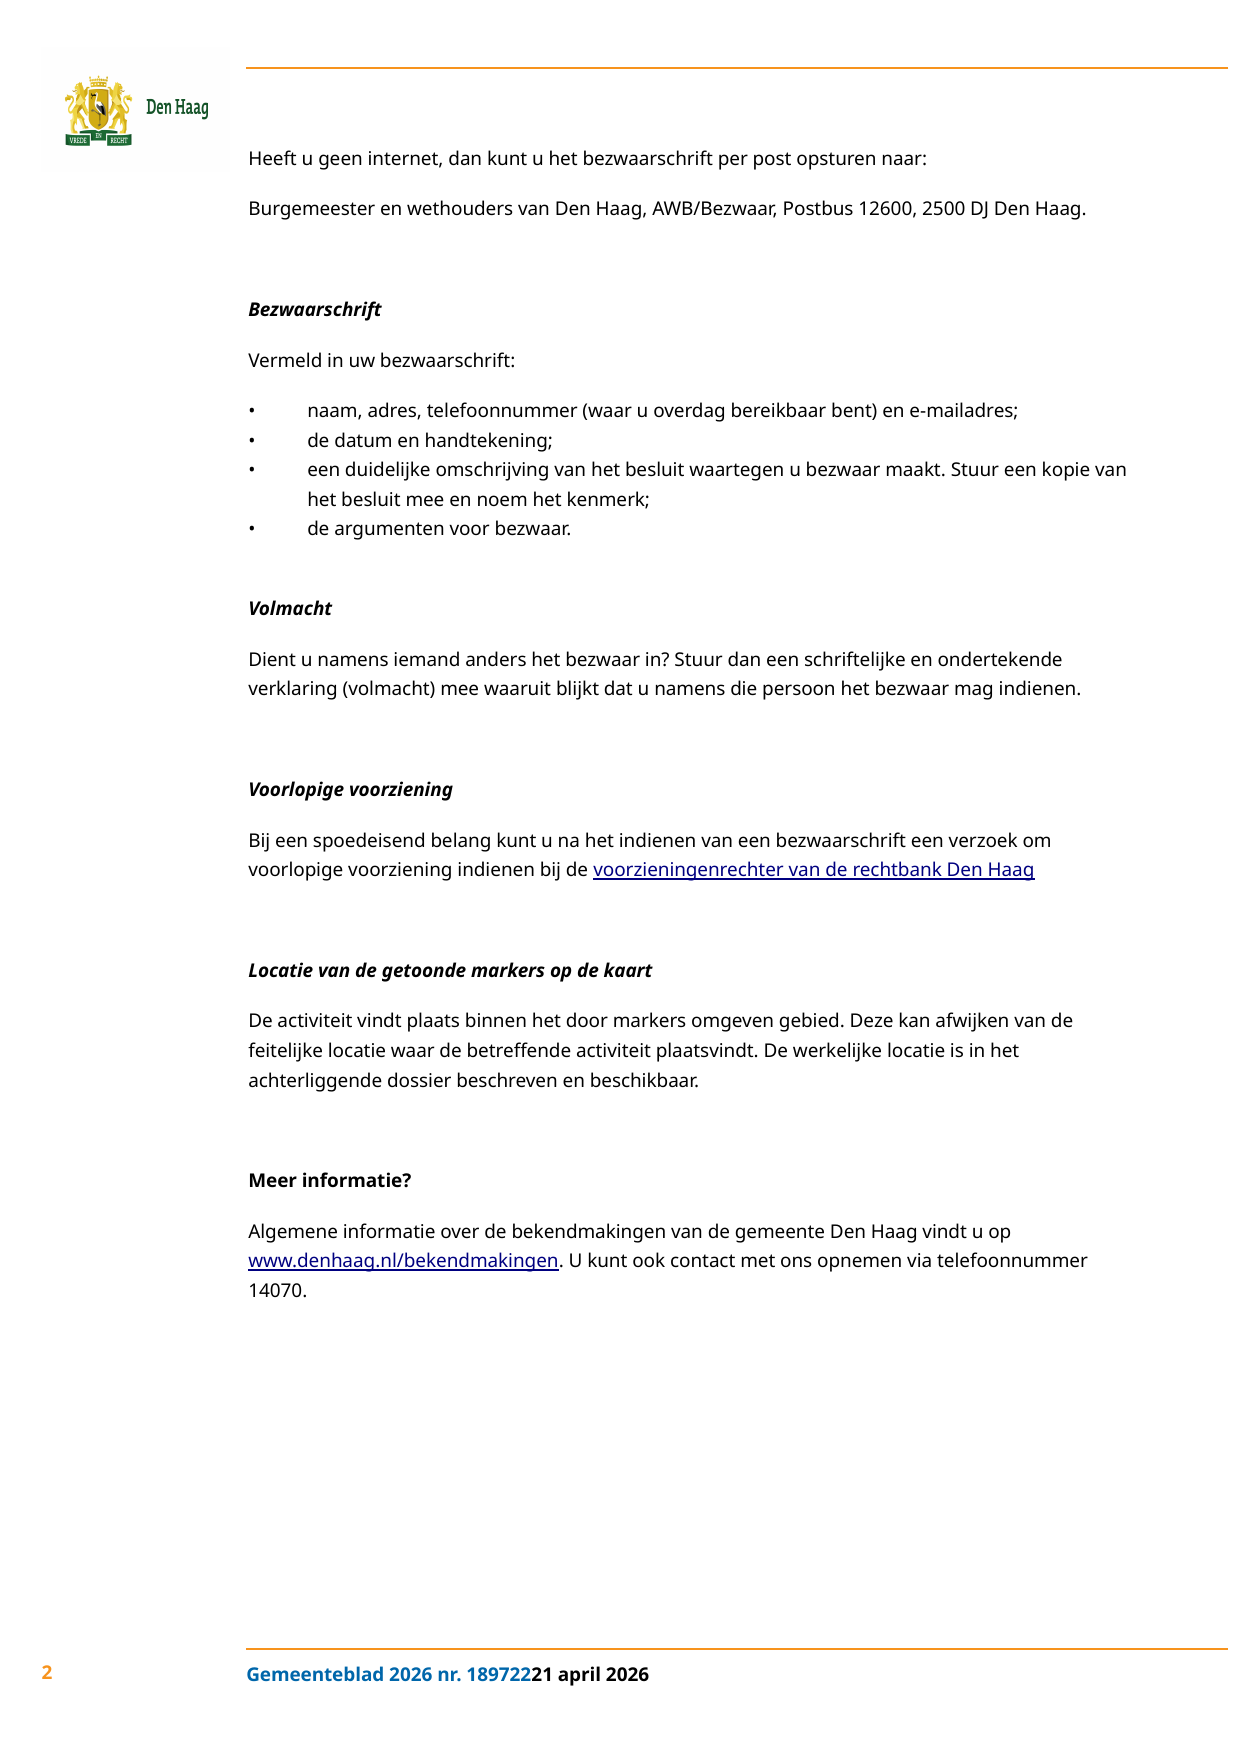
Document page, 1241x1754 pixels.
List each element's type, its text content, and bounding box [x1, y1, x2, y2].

list de datum en handtekening; [248, 427, 1152, 453]
text Heeft u geen internet, dan kunt u het bezwaarschrift per post opsturen naar: [248, 145, 1152, 171]
text De activiteit vindt plaats binnen het door markers omgeven gebied. Deze kan afwijken van de feitelijke locatie waar de betreffende activiteit plaatsvindt. De werkelijke locatie is in het achterliggende dossier beschreven en beschikbaar. [248, 1008, 1152, 1093]
list een duidelijke omschrijving van het besluit waartegen u bezwaar maakt. Stuur een kopie van het besluit mee en noem het kenmerk; [248, 456, 1152, 512]
text Volmacht [248, 596, 1152, 621]
picture [41, 47, 231, 172]
text Burgemeester en wethouders van Den Haag, AWB/Bezwaar, Postbus 12600, 2500 DJ Den Haag. [248, 196, 1152, 221]
text Bezwaarschrift [248, 296, 1152, 322]
list de argumenten voor bezwaar. [248, 516, 1152, 541]
text Dient u namens iemand anders het bezwaar in? Stuur dan een schriftelijke en ondertekende verklaring (volmacht) mee waaruit blijkt dat u namens die persoon het bezwaar mag indienen. [248, 646, 1152, 701]
text Bij een spoedeisend belang kunt u na het indienen van een bezwaarschrift een verzoek om voorlopige voorziening indienen bij de voorzieningenrechter van de rechtbank Den Haag [248, 827, 1152, 882]
text Algemene informatie over de bekendmakingen van de gemeente Den Haag vindt u op www.denhaag.nl/bekendmakingen. U kunt ook contact met ons opnemen via telefoonnummer 14070. [248, 1218, 1152, 1303]
text Locatie van de getoonde markers op de kaart [248, 957, 1152, 983]
text Voorlopige voorziening [248, 776, 1152, 802]
text Meer informatie? [248, 1168, 1152, 1193]
text Vermeld in uw bezwaarschrift: [248, 347, 1152, 373]
list naam, adres, telefoonnummer (waar u overdag bereikbaar bent) en e-mailadres; [248, 397, 1152, 423]
